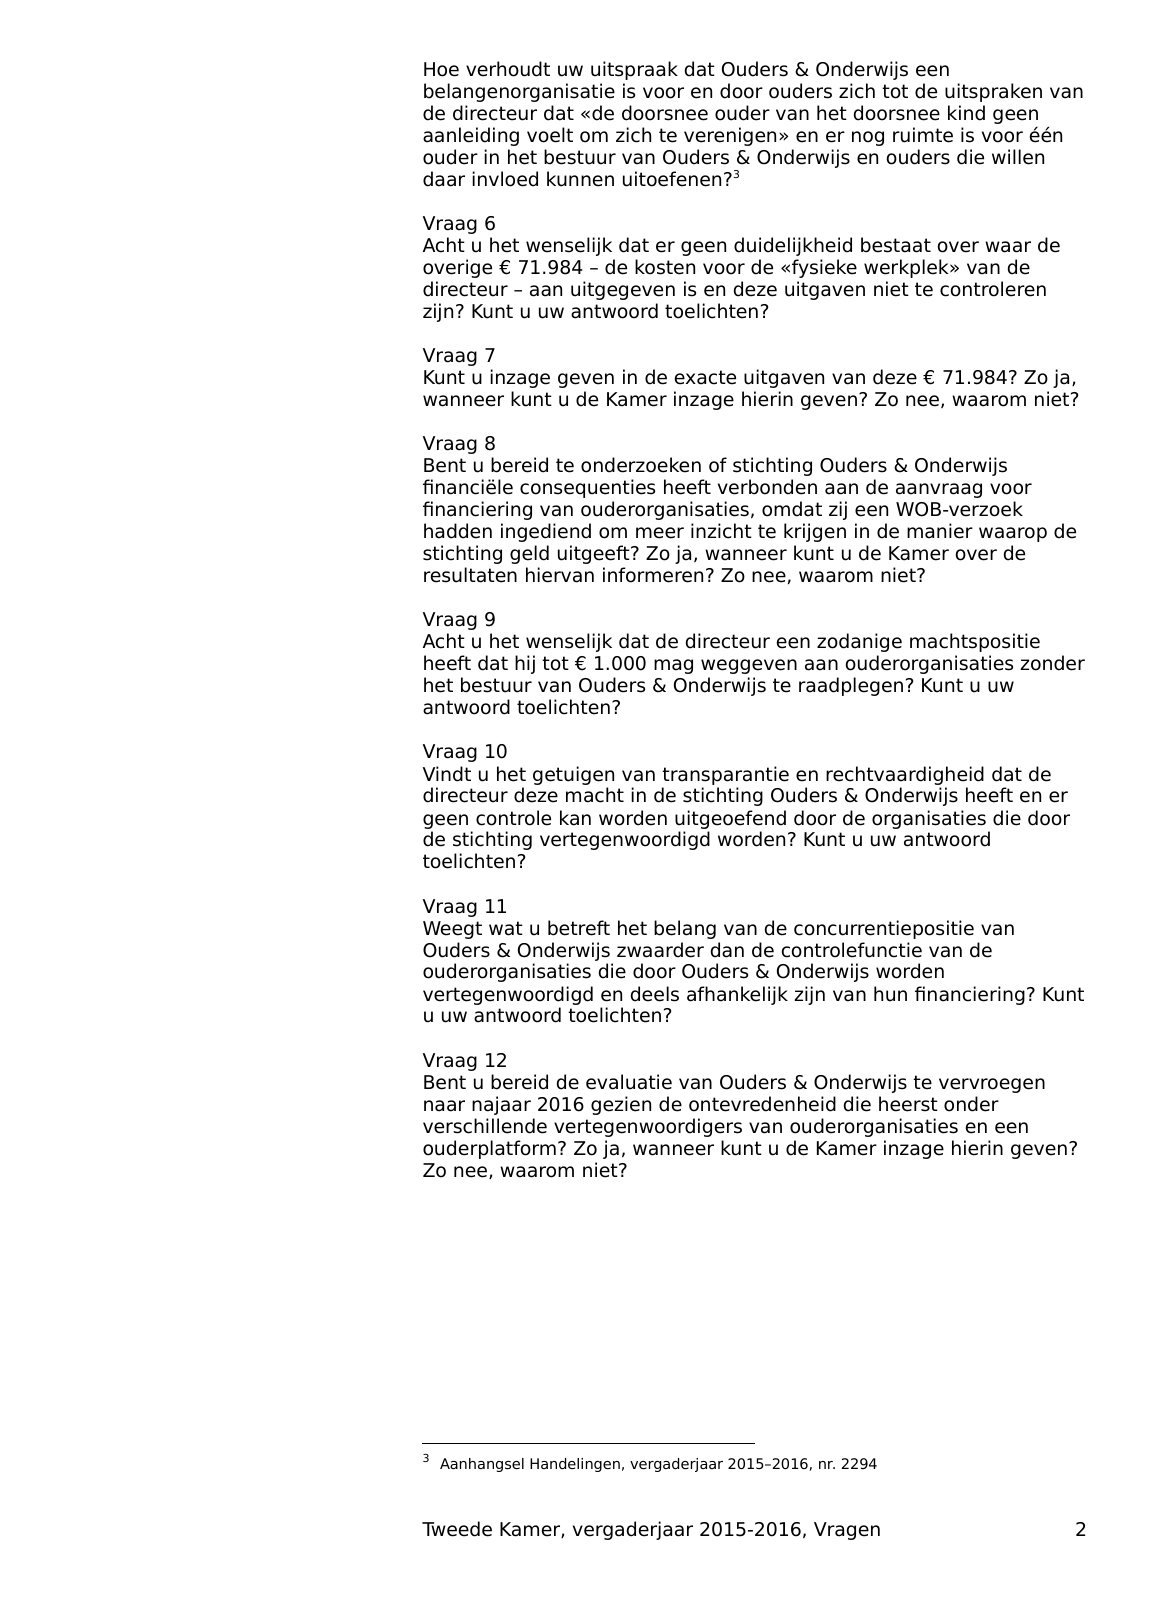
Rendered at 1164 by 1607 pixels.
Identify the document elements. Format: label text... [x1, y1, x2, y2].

text Acht u het wenselijk dat de directeur een zodanige machtspositie heeft dat hij tot € 1.000 mag weggeven aan ouderorganisaties zonder het bestuur van Ouders & Onderwijs te raadplegen? Kunt u uw antwoord toelichten? [422, 631, 1087, 719]
text Hoe verhoudt uw uitspraak dat Ouders & Onderwijs een belangenorganisatie is voor en door ouders zich tot de uitspraken van de directeur dat «de doorsnee ouder van het doorsnee kind geen aanleiding voelt om zich te verenigen» en er nog ruimte is voor één ouder in het bestuur van Ouders & Onderwijs en ouders die willen daar invloed kunnen uitoefenen? [422, 59, 1087, 191]
text Weegt wat u betreft het belang van de concurrentiepositie van Ouders & Onderwijs zwaarder dan de controlefunctie van de ouderorganisaties die door Ouders & Onderwijs worden vertegenwoordigd en deels afhankelijk zijn van hun financiering? Kunt u uw antwoord toelichten? [422, 917, 1087, 1027]
text Vraag 10 [422, 741, 1087, 763]
text Vraag 12 [422, 1049, 1087, 1072]
text Acht u het wenselijk dat er geen duidelijkheid bestaat over waar de overige € 71.984 – de kosten voor de «fysieke werkplek» van de directeur – aan uitgegeven is en deze uitgaven niet te controleren zijn? Kunt u uw antwoord toelichten? [422, 235, 1087, 323]
text Bent u bereid te onderzoeken of stichting Ouders & Onderwijs financiële consequenties heeft verbonden aan de aanvraag voor financiering van ouderorganisaties, omdat zij een WOB-verzoek hadden ingediend om meer inzicht te krijgen in de manier waarop de stichting geld uitgeeft? Zo ja, wanneer kunt u de Kamer over de resultaten hiervan informeren? Zo nee, waarom niet? [422, 455, 1087, 587]
text Aanhangsel Handelingen, vergaderjaar 2015–2016, nr. 2294 [422, 1452, 1087, 1474]
text Vraag 9 [422, 609, 1087, 631]
text Bent u bereid de evaluatie van Ouders & Onderwijs te vervroegen naar najaar 2016 gezien de ontevredenheid die heerst onder verschillende vertegenwoordigers van ouderorganisaties en een ouderplatform? Zo ja, wanneer kunt u de Kamer inzage hierin geven? Zo nee, waarom niet? [422, 1072, 1087, 1181]
text Vraag 6 [422, 213, 1087, 235]
text Vindt u het getuigen van transparantie en rechtvaardigheid dat de directeur deze macht in de stichting Ouders & Onderwijs heeft en er geen controle kan worden uitgeoefend door de organisaties die door de stichting vertegenwoordigd worden? Kunt u uw antwoord toelichten? [422, 763, 1087, 873]
text Vraag 7 [422, 345, 1087, 367]
text Vraag 8 [422, 433, 1087, 455]
text Vraag 11 [422, 896, 1087, 917]
text Kunt u inzage geven in de exacte uitgaven van deze € 71.984? Zo ja, wanneer kunt u de Kamer inzage hierin geven? Zo nee, waarom niet? [422, 367, 1087, 411]
